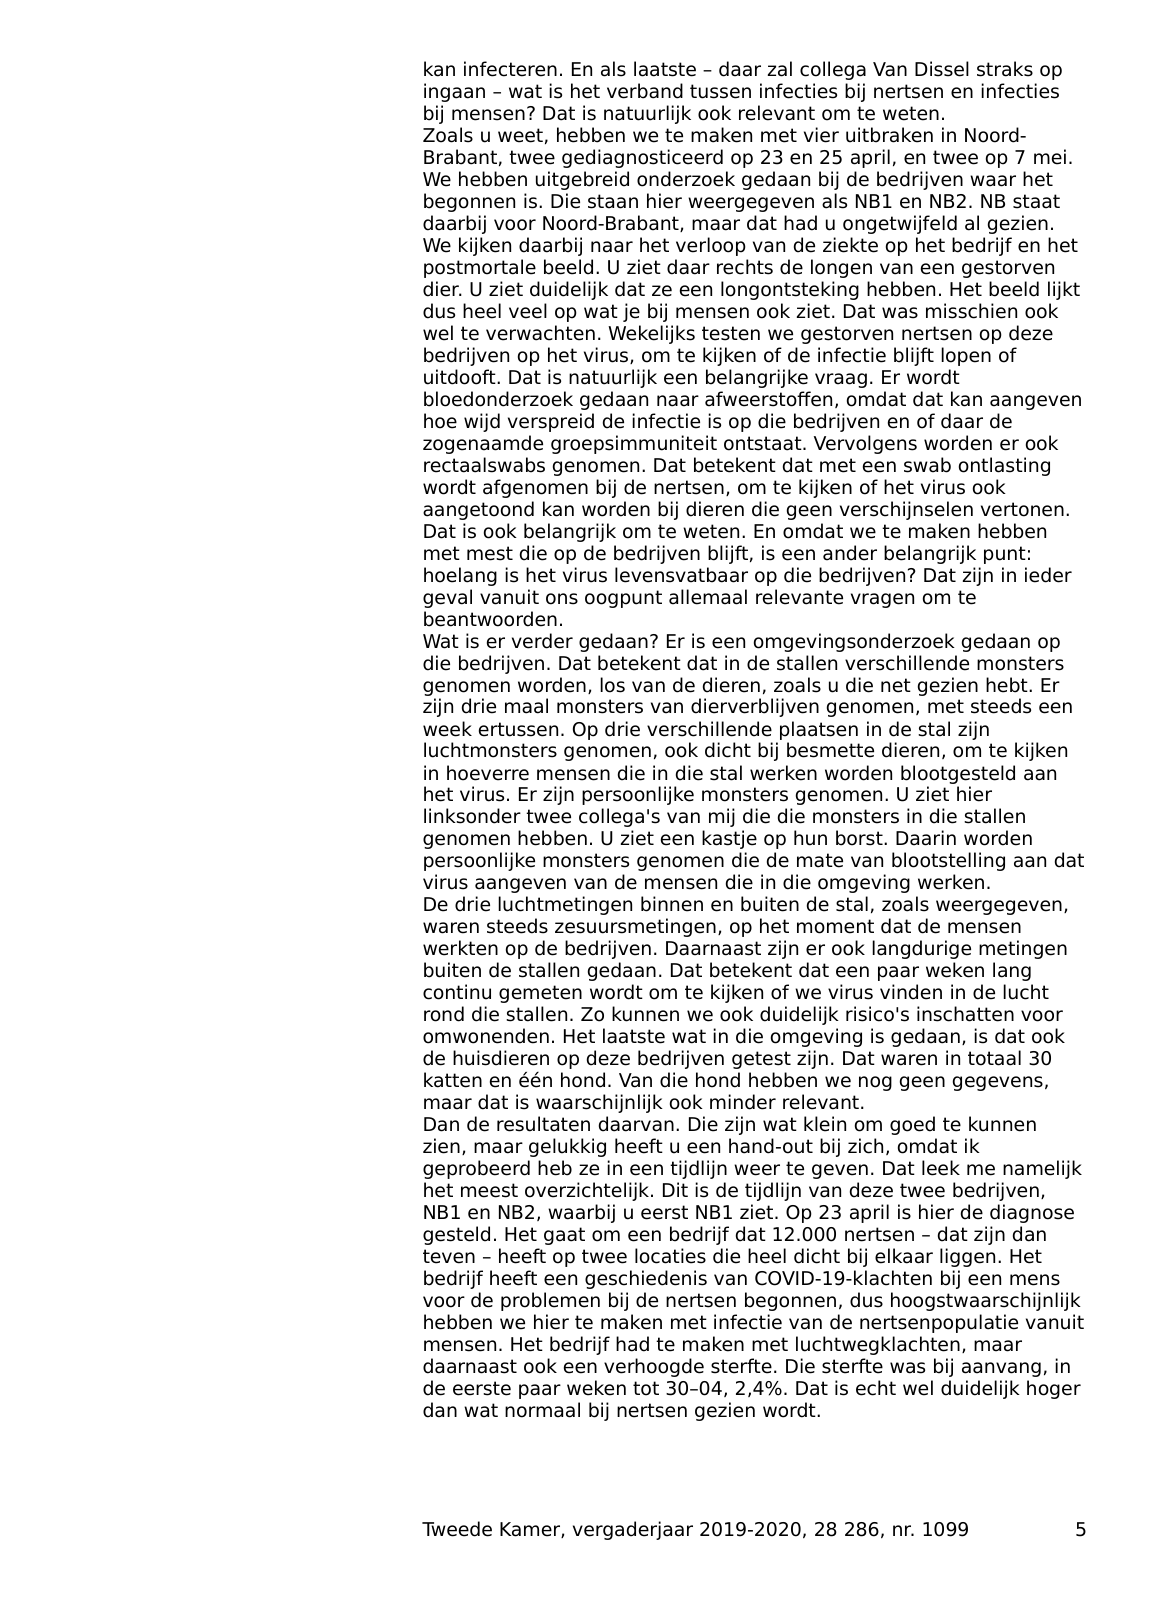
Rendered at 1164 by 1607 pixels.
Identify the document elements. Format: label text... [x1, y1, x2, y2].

text De drie luchtmetingen binnen en buiten de stal, zoals weergegeven, waren steeds zesuursmetingen, op het moment dat de mensen werkten op de bedrijven. Daarnaast zijn er ook langdurige metingen buiten de stallen gedaan. Dat betekent dat een paar weken lang continu gemeten wordt om te kijken of we virus vinden in de lucht rond die stallen. Zo kunnen we ook duidelijk risico's inschatten voor omwonenden. Het laatste wat in die omgeving is gedaan, is dat ook de huisdieren op deze bedrijven getest zijn. Dat waren in totaal 30 katten en één hond. Van die hond hebben we nog geen gegevens, maar dat is waarschijnlijk ook minder relevant. [422, 894, 1087, 1114]
text Dan de resultaten daarvan. Die zijn wat klein om goed te kunnen zien, maar gelukkig heeft u een hand-out bij zich, omdat ik geprobeerd heb ze in een tijdlijn weer te geven. Dat leek me namelijk het meest overzichtelijk. Dit is de tijdlijn van deze twee bedrijven, NB1 en NB2, waarbij u eerst NB1 ziet. Op 23 april is hier de diagnose gesteld. Het gaat om een bedrijf dat 12.000 nertsen – dat zijn dan teven – heeft op twee locaties die heel dicht bij elkaar liggen. Het bedrijf heeft een geschiedenis van COVID-19-klachten bij een mens voor de problemen bij de nertsen begonnen, dus hoogstwaarschijnlijk hebben we hier te maken met infectie van de nertsenpopulatie vanuit mensen. Het bedrijf had te maken met luchtwegklachten, maar daarnaast ook een verhoogde sterfte. Die sterfte was bij aanvang, in de eerste paar weken tot 30–04, 2,4%. Dat is echt wel duidelijk hoger dan wat normaal bij nertsen gezien wordt. [422, 1114, 1087, 1422]
text Zoals u weet, hebben we te maken met vier uitbraken in Noord-Brabant, twee gediagnosticeerd op 23 en 25 april, en twee op 7 mei. We hebben uitgebreid onderzoek gedaan bij de bedrijven waar het begonnen is. Die staan hier weergegeven als NB1 en NB2. NB staat daarbij voor Noord-Brabant, maar dat had u ongetwijfeld al gezien. We kijken daarbij naar het verloop van de ziekte op het bedrijf en het postmortale beeld. U ziet daar rechts de longen van een gestorven dier. U ziet duidelijk dat ze een longontsteking hebben. Het beeld lijkt dus heel veel op wat je bij mensen ook ziet. Dat was misschien ook wel te verwachten. Wekelijks testen we gestorven nertsen op deze bedrijven op het virus, om te kijken of de infectie blijft lopen of uitdooft. Dat is natuurlijk een belangrijke vraag. Er wordt bloedonderzoek gedaan naar afweerstoffen, omdat dat kan aangeven hoe wijd verspreid de infectie is op die bedrijven en of daar de zogenaamde groepsimmuniteit ontstaat. Vervolgens worden er ook rectaalswabs genomen. Dat betekent dat met een swab ontlasting wordt afgenomen bij de nertsen, om te kijken of het virus ook aangetoond kan worden bij dieren die geen verschijnselen vertonen. Dat is ook belangrijk om te weten. En omdat we te maken hebben met mest die op de bedrijven blijft, is een ander belangrijk punt: hoelang is het virus levensvatbaar op die bedrijven? Dat zijn in ieder geval vanuit ons oogpunt allemaal relevante vragen om te beantwoorden. [422, 125, 1087, 631]
text kan infecteren. En als laatste – daar zal collega Van Dissel straks op ingaan – wat is het verband tussen infecties bij nertsen en infecties bij mensen? Dat is natuurlijk ook relevant om te weten. [422, 59, 1087, 125]
text Wat is er verder gedaan? Er is een omgevingsonderzoek gedaan op die bedrijven. Dat betekent dat in de stallen verschillende monsters genomen worden, los van de dieren, zoals u die net gezien hebt. Er zijn drie maal monsters van dierverblijven genomen, met steeds een week ertussen. Op drie verschillende plaatsen in de stal zijn luchtmonsters genomen, ook dicht bij besmette dieren, om te kijken in hoeverre mensen die in die stal werken worden blootgesteld aan het virus. Er zijn persoonlijke monsters genomen. U ziet hier linksonder twee collega's van mij die die monsters in die stallen genomen hebben. U ziet een kastje op hun borst. Daarin worden persoonlijke monsters genomen die de mate van blootstelling aan dat virus aangeven van de mensen die in die omgeving werken. [422, 631, 1087, 894]
